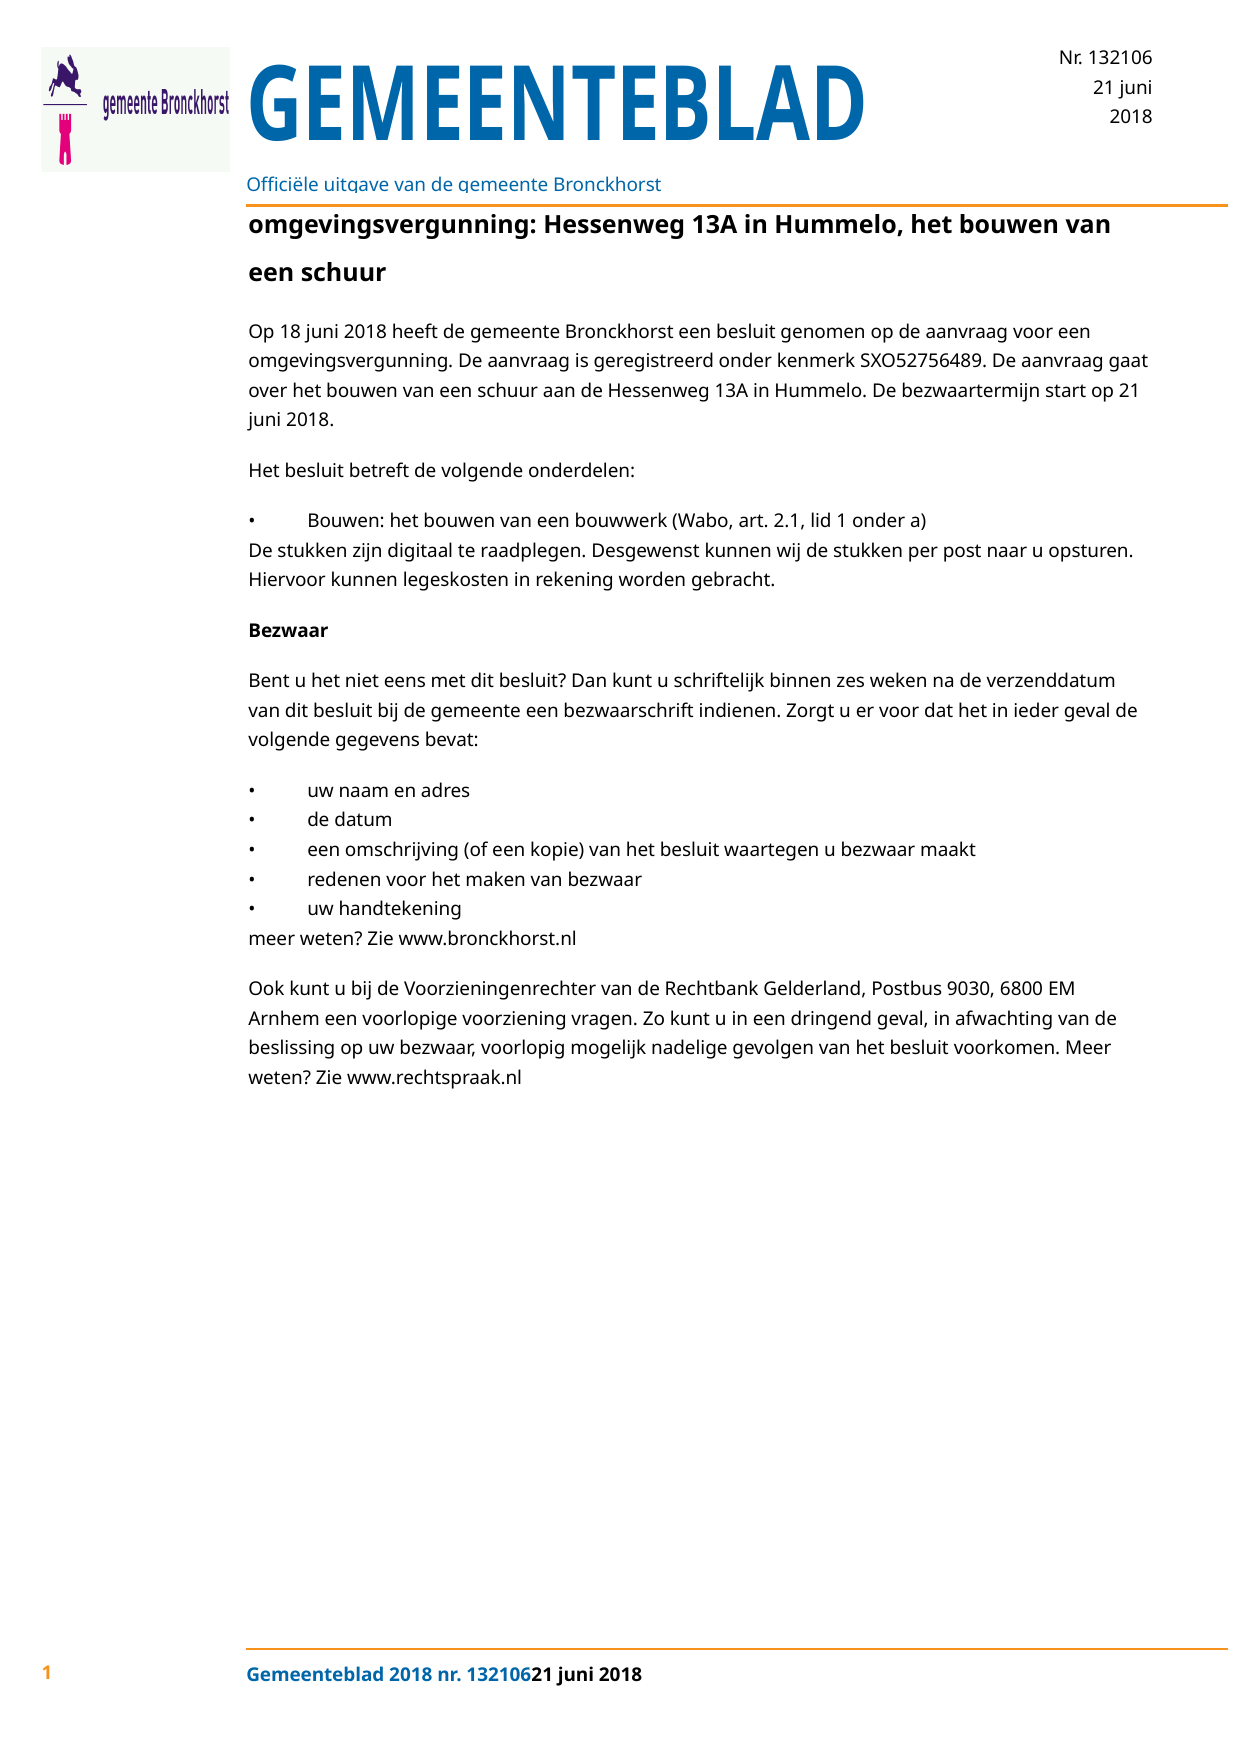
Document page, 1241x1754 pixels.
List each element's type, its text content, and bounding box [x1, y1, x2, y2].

text De stukken zijn digitaal te raadplegen. Desgewenst kunnen wij de stukken per post naar u opsturen. Hiervoor kunnen legeskosten in rekening worden gebracht. [248, 537, 1152, 592]
list uw naam en adres [248, 777, 1152, 803]
text Op 18 juni 2018 heeft de gemeente Bronckhorst een besluit genomen op de aanvraag voor een omgevingsvergunning. De aanvraag is geregistreerd onder kenmerk SXO52756489. De aanvraag gaat over het bouwen van een schuur aan de Hessenweg 13A in Hummelo. De bezwaartermijn start op 21 juni 2018. [248, 318, 1152, 432]
text Het besluit betreft de volgende onderdelen: [248, 457, 1152, 483]
text meer weten? Zie www.bronckhorst.nl [248, 925, 1152, 951]
text Bent u het niet eens met dit besluit? Dan kunt u schriftelijk binnen zes weken na de verzenddatum van dit besluit bij de gemeente een bezwaarschrift indienen. Zorgt u er voor dat het in ieder geval de volgende gegevens bevat: [248, 667, 1152, 752]
list een omschrijving (of een kopie) van het besluit waartegen u bezwaar maakt [248, 836, 1152, 862]
text Bezwaar [248, 617, 1152, 643]
picture [41, 47, 231, 172]
list de datum [248, 807, 1152, 832]
list redenen voor het maken van bezwaar [248, 866, 1152, 892]
text omgevingsvergunning: Hessenweg 13A in Hummelo, het bouwen van een schuur [248, 207, 1152, 288]
list uw handtekening [248, 895, 1152, 921]
list Bouwen: het bouwen van een bouwwerk (Wabo, art. 2.1, lid 1 onder a) [248, 507, 1152, 533]
text Ook kunt u bij de Voorzieningenrechter van de Rechtbank Gelderland, Postbus 9030, 6800 EM Arnhem een voorlopige voorziening vragen. Zo kunt u in een dringend geval, in afwachting van de beslissing op uw bezwaar, voorlopig mogelijk nadelige gevolgen van het besluit voorkomen. Meer weten? Zie www.rechtspraak.nl [248, 975, 1152, 1090]
